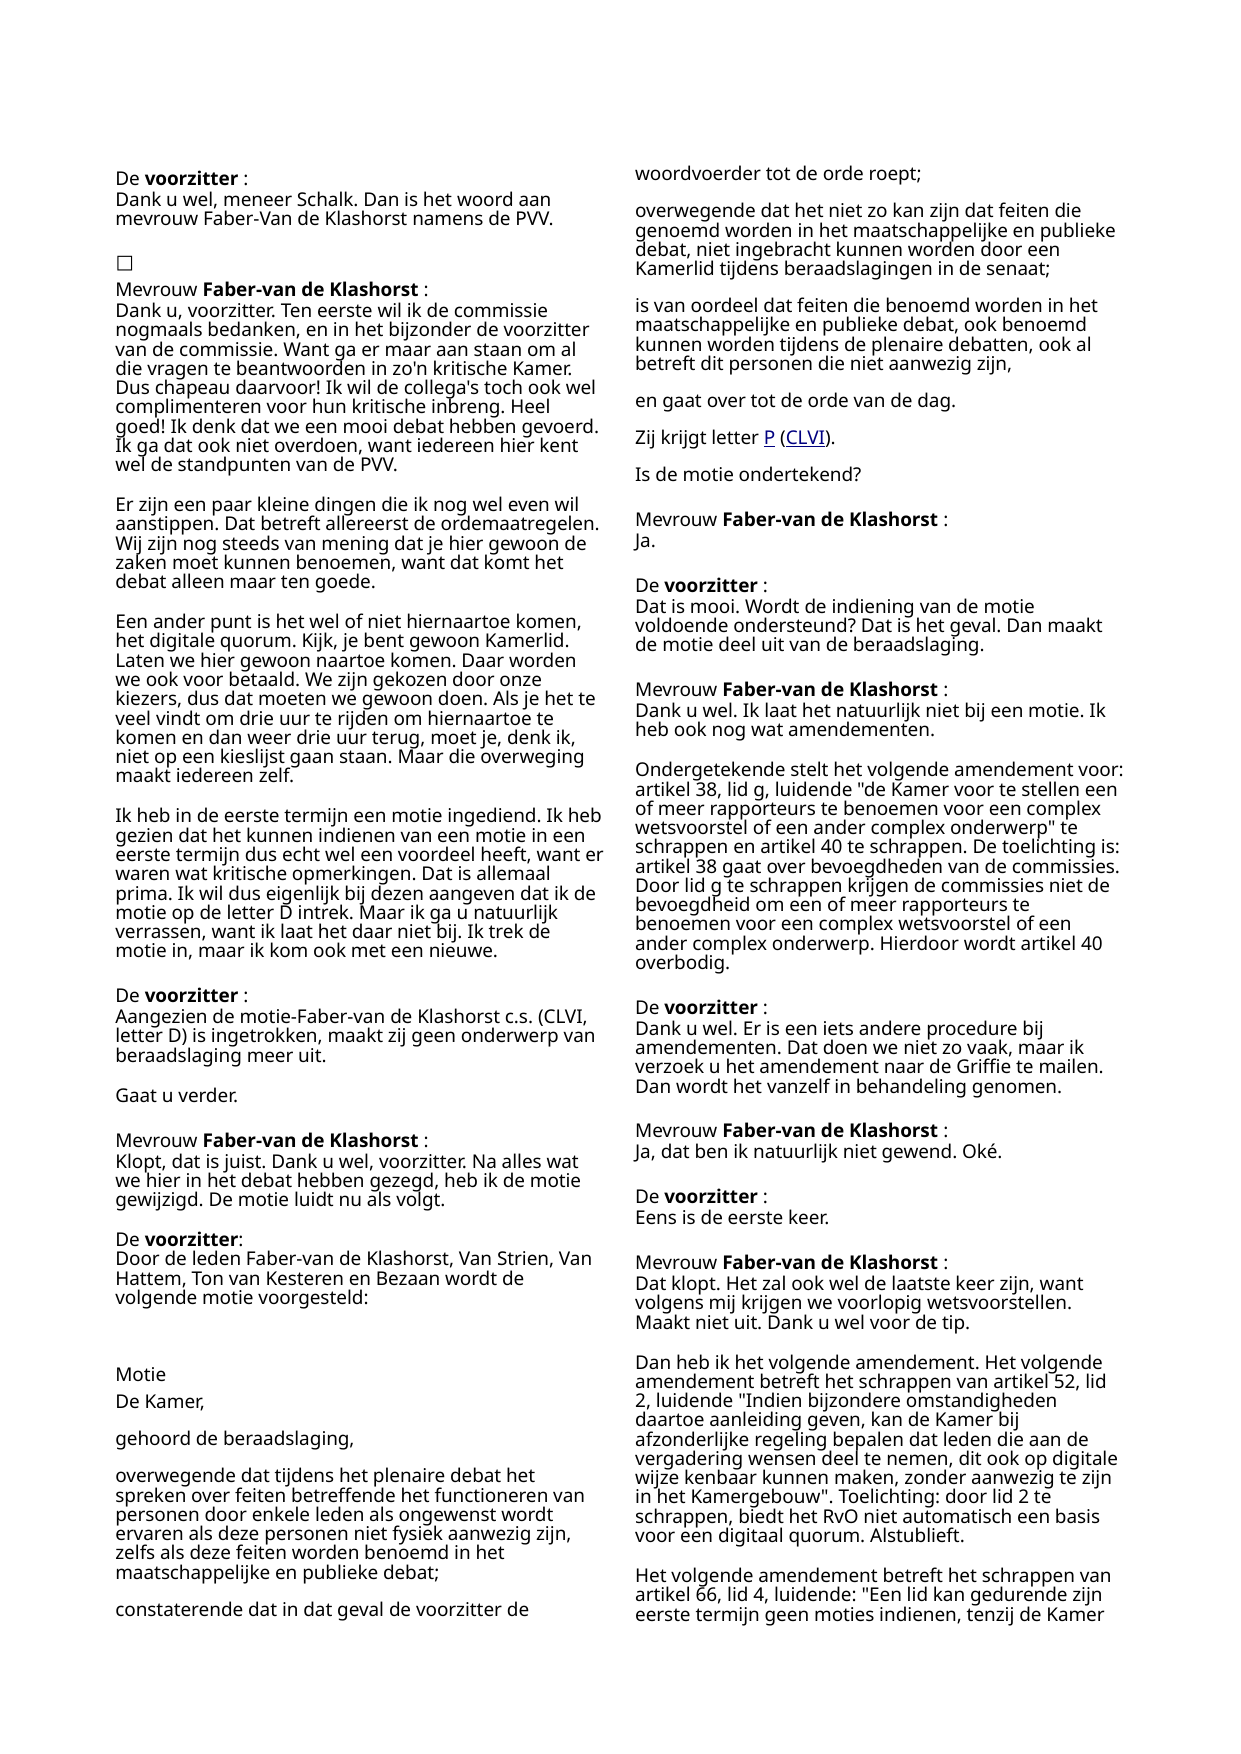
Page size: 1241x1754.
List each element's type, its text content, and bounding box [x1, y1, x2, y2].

text constaterende dat in dat geval de voorzitter de [115, 1601, 605, 1620]
text Een ander punt is het wel of niet hiernaartoe komen, het digitale quorum. Kijk, je bent gewoon Kamerlid. Laten we hier gewoon naartoe komen. Daar worden we ook voor betaald. We zijn gekozen door onze kiezers, dus dat moeten we gewoon doen. Als je het te veel vindt om drie uur te rijden om hiernaartoe te komen en dan weer drie uur terug, moet je, denk ik, niet op een kieslijst gaan staan. Maar die overweging maakt iedereen zelf. [115, 613, 605, 787]
text Dat klopt. Het zal ook wel de laatste keer zijn, want volgens mij krijgen we voorlopig wetsvoorstellen. Maakt niet uit. Dank u wel voor de tip. [635, 1275, 1125, 1333]
text en gaat over tot de orde van de dag. [635, 392, 1125, 411]
text overwegende dat tijdens het plenaire debat het spreken over feiten betreffende het functioneren van personen door enkele leden als ongewenst wordt ervaren als deze personen niet fysiek aanwezig zijn, zelfs als deze feiten worden benoemd in het maatschappelijke en publieke debat; [115, 1467, 605, 1583]
text De voorzitter : [115, 165, 605, 191]
text Mevrouw Faber-van de Klashorst : [635, 676, 1125, 702]
text overwegende dat het niet zo kan zijn dat feiten die genoemd worden in het maatschappelijke en publieke debat, niet ingebracht kunnen worden door een Kamerlid tijdens beraadslagingen in de senaat; [635, 202, 1125, 279]
text Het volgende amendement betreft het schrappen van artikel 66, lid 4, luidende: "Een lid kan gedurende zijn eerste termijn geen moties indienen, tenzij de Kamer [635, 1567, 1125, 1625]
text Dan heb ik het volgende amendement. Het volgende amendement betreft het schrappen van artikel 52, lid 2, luidende "Indien bijzondere omstandigheden daartoe aanleiding geven, kan de Kamer bij afzonderlijke regeling bepalen dat leden die aan de vergadering wensen deel te nemen, dit ook op digitale wijze kenbaar kunnen maken, zonder aanwezig te zijn in het Kamergebouw". Toelichting: door lid 2 te schrappen, biedt het RvO niet automatisch een basis voor een digitaal quorum. Alstublieft. [635, 1354, 1125, 1546]
text Gaat u verder. [115, 1087, 605, 1106]
text Zij krijgt letter P (CLVI). [635, 429, 1125, 448]
text Door de leden Faber-van de Klashorst, Van Strien, Van Hattem, Ton van Kesteren en Bezaan wordt de volgende motie voorgesteld: [115, 1250, 605, 1308]
text woordvoerder tot de orde roept; [635, 165, 1125, 184]
text De voorzitter : [115, 982, 605, 1008]
text ⬜ [115, 251, 605, 276]
text De voorzitter : [635, 994, 1125, 1020]
text Mevrouw Faber-van de Klashorst : [115, 276, 605, 302]
text De Kamer, [115, 1393, 605, 1413]
text Dat is mooi. Wordt de indiening van de motie voldoende ondersteund? Dat is het geval. Dan maakt de motie deel uit van de beraadslaging. [635, 598, 1125, 655]
text Ja, dat ben ik natuurlijk niet gewend. Oké. [635, 1143, 1125, 1163]
text Dank u wel. Ik laat het natuurlijk niet bij een motie. Ik heb ook nog wat amendementen. [635, 702, 1125, 741]
text De voorzitter : [635, 572, 1125, 598]
text Ondergetekende stelt het volgende amendement voor: artikel 38, lid g, luidende "de Kamer voor te stellen een of meer rapporteurs te benoemen voor een complex wetsvoorstel of een ander complex onderwerp" te schrappen en artikel 40 te schrappen. De toelichting is: artikel 38 gaat over bevoegdheden van de commissies. Door lid g te schrappen krijgen de commissies niet de bevoegdheid om een of meer rapporteurs te benoemen voor een complex wetsvoorstel of een ander complex onderwerp. Hierdoor wordt artikel 40 overbodig. [635, 761, 1125, 973]
text Dank u wel, meneer Schalk. Dan is het woord aan mevrouw Faber-Van de Klashorst namens de PVV. [115, 191, 605, 230]
text Eens is de eerste keer. [635, 1209, 1125, 1228]
text Motie [115, 1362, 605, 1387]
text Mevrouw Faber-van de Klashorst : [635, 1249, 1125, 1275]
text Mevrouw Faber-van de Klashorst : [635, 506, 1125, 532]
text Mevrouw Faber-van de Klashorst : [635, 1118, 1125, 1143]
text Aangezien de motie-Faber-van de Klashorst c.s. (CLVI, letter D) is ingetrokken, maakt zij geen onderwerp van beraadslaging meer uit. [115, 1008, 605, 1066]
text De voorzitter : [635, 1183, 1125, 1209]
text Er zijn een paar kleine dingen die ik nog wel even wil aanstippen. Dat betreft allereerst de ordemaatregelen. Wij zijn nog steeds van mening dat je hier gewoon de zaken moet kunnen benoemen, want dat komt het debat alleen maar ten goede. [115, 496, 605, 592]
text Is de motie ondertekend? [635, 466, 1125, 485]
text is van oordeel dat feiten die benoemd worden in het maatschappelijke en publieke debat, ook benoemd kunnen worden tijdens de plenaire debatten, ook al betreft dit personen die niet aanwezig zijn, [635, 297, 1125, 374]
text Mevrouw Faber-van de Klashorst : [115, 1127, 605, 1153]
text Ja. [635, 532, 1125, 551]
text De voorzitter: [115, 1231, 605, 1250]
text Klopt, dat is juist. Dank u wel, voorzitter. Na alles wat we hier in het debat hebben gezegd, heb ik de motie gewijzigd. De motie luidt nu als volgt. [115, 1153, 605, 1210]
text gehoord de beraadslaging, [115, 1430, 605, 1449]
text Dank u, voorzitter. Ten eerste wil ik de commissie nogmaals bedanken, en in het bijzonder de voorzitter van de commissie. Want ga er maar aan staan om al die vragen te beantwoorden in zo'n kritische Kamer. Dus chapeau daarvoor! Ik wil de collega's toch ook wel complimenteren voor hun kritische inbreng. Heel goed! Ik denk dat we een mooi debat hebben gevoerd. Ik ga dat ook niet overdoen, want iedereen hier kent wel de standpunten van de PVV. [115, 302, 605, 475]
text Ik heb in de eerste termijn een motie ingediend. Ik heb gezien dat het kunnen indienen van een motie in een eerste termijn dus echt wel een voordeel heeft, want er waren wat kritische opmerkingen. Dat is allemaal prima. Ik wil dus eigenlijk bij dezen aangeven dat ik de motie op de letter D intrek. Maar ik ga u natuurlijk verrassen, want ik laat het daar niet bij. Ik trek de motie in, maar ik kom ook met een nieuwe. [115, 807, 605, 962]
text Dank u wel. Er is een iets andere procedure bij amendementen. Dat doen we niet zo vaak, maar ik verzoek u het amendement naar de Griffie te mailen. Dan wordt het vanzelf in behandeling genomen. [635, 1020, 1125, 1097]
